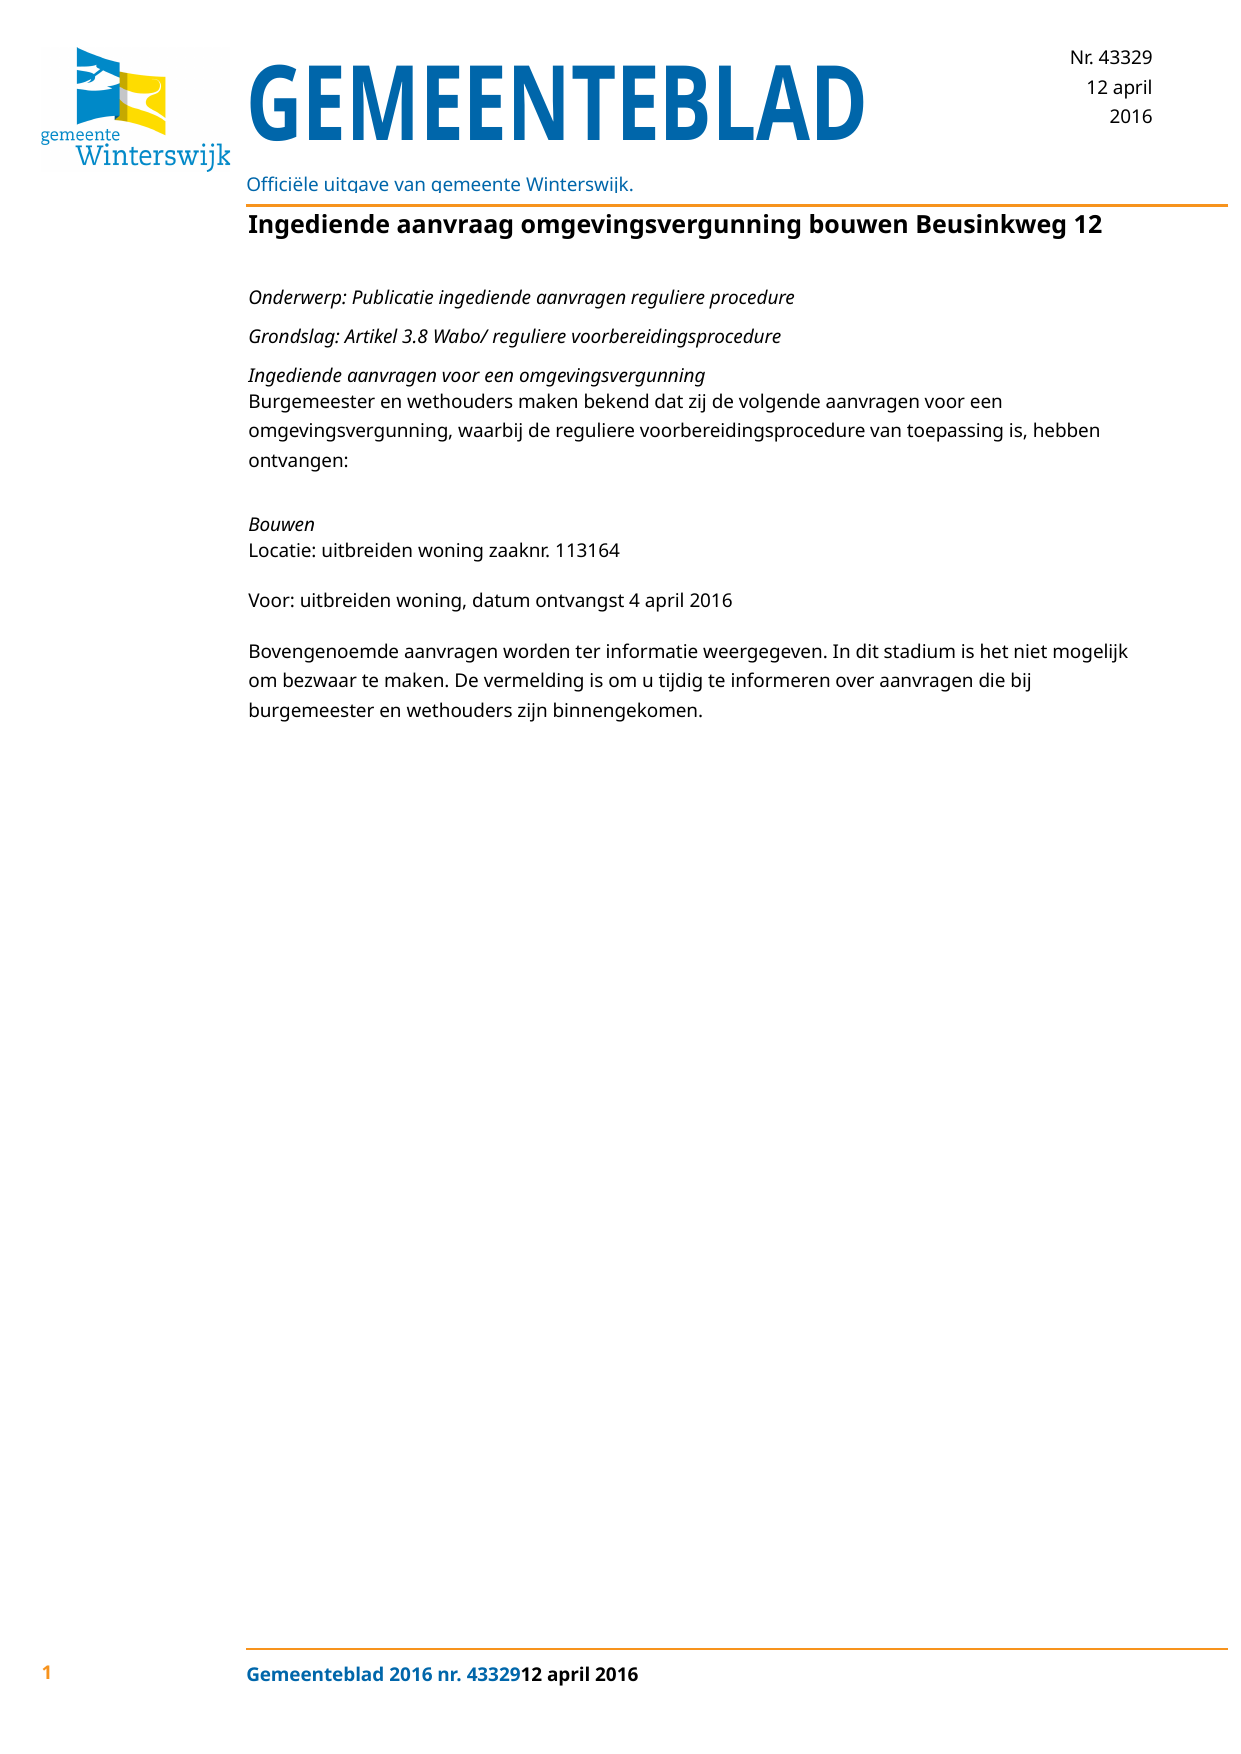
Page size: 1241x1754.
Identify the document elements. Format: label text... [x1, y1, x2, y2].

text Onderwerp: Publicatie ingediende aanvragen reguliere procedure [248, 284, 1152, 309]
text Ingediende aanvragen voor een omgevingsvergunning [248, 362, 1152, 388]
text Bouwen [248, 511, 1152, 537]
picture [225, 153, 231, 162]
text Voor: uitbreiden woning, datum ontvangst 4 april 2016 [248, 587, 1152, 613]
text Burgemeester en wethouders maken bekend dat zij de volgende aanvragen voor een omgevingsvergunning, waarbij de reguliere voorbereidingsprocedure van toepassing is, hebben ontvangen: [248, 388, 1152, 473]
text Locatie: uitbreiden woning zaaknr. 113164 [248, 537, 1152, 563]
text Ingediende aanvraag omgevingsvergunning bouwen Beusinkweg 12 [248, 207, 1152, 241]
text Grondslag: Artikel 3.8 Wabo/ reguliere voorbereidingsprocedure [248, 323, 1152, 349]
text Bovengenoemde aanvragen worden ter informatie weergegeven. In dit stadium is het niet mogelijk om bezwaar te maken. De vermelding is om u tijdig te informeren over aanvragen die bij burgemeester en wethouders zijn binnengekomen. [248, 638, 1152, 723]
picture [41, 47, 231, 172]
